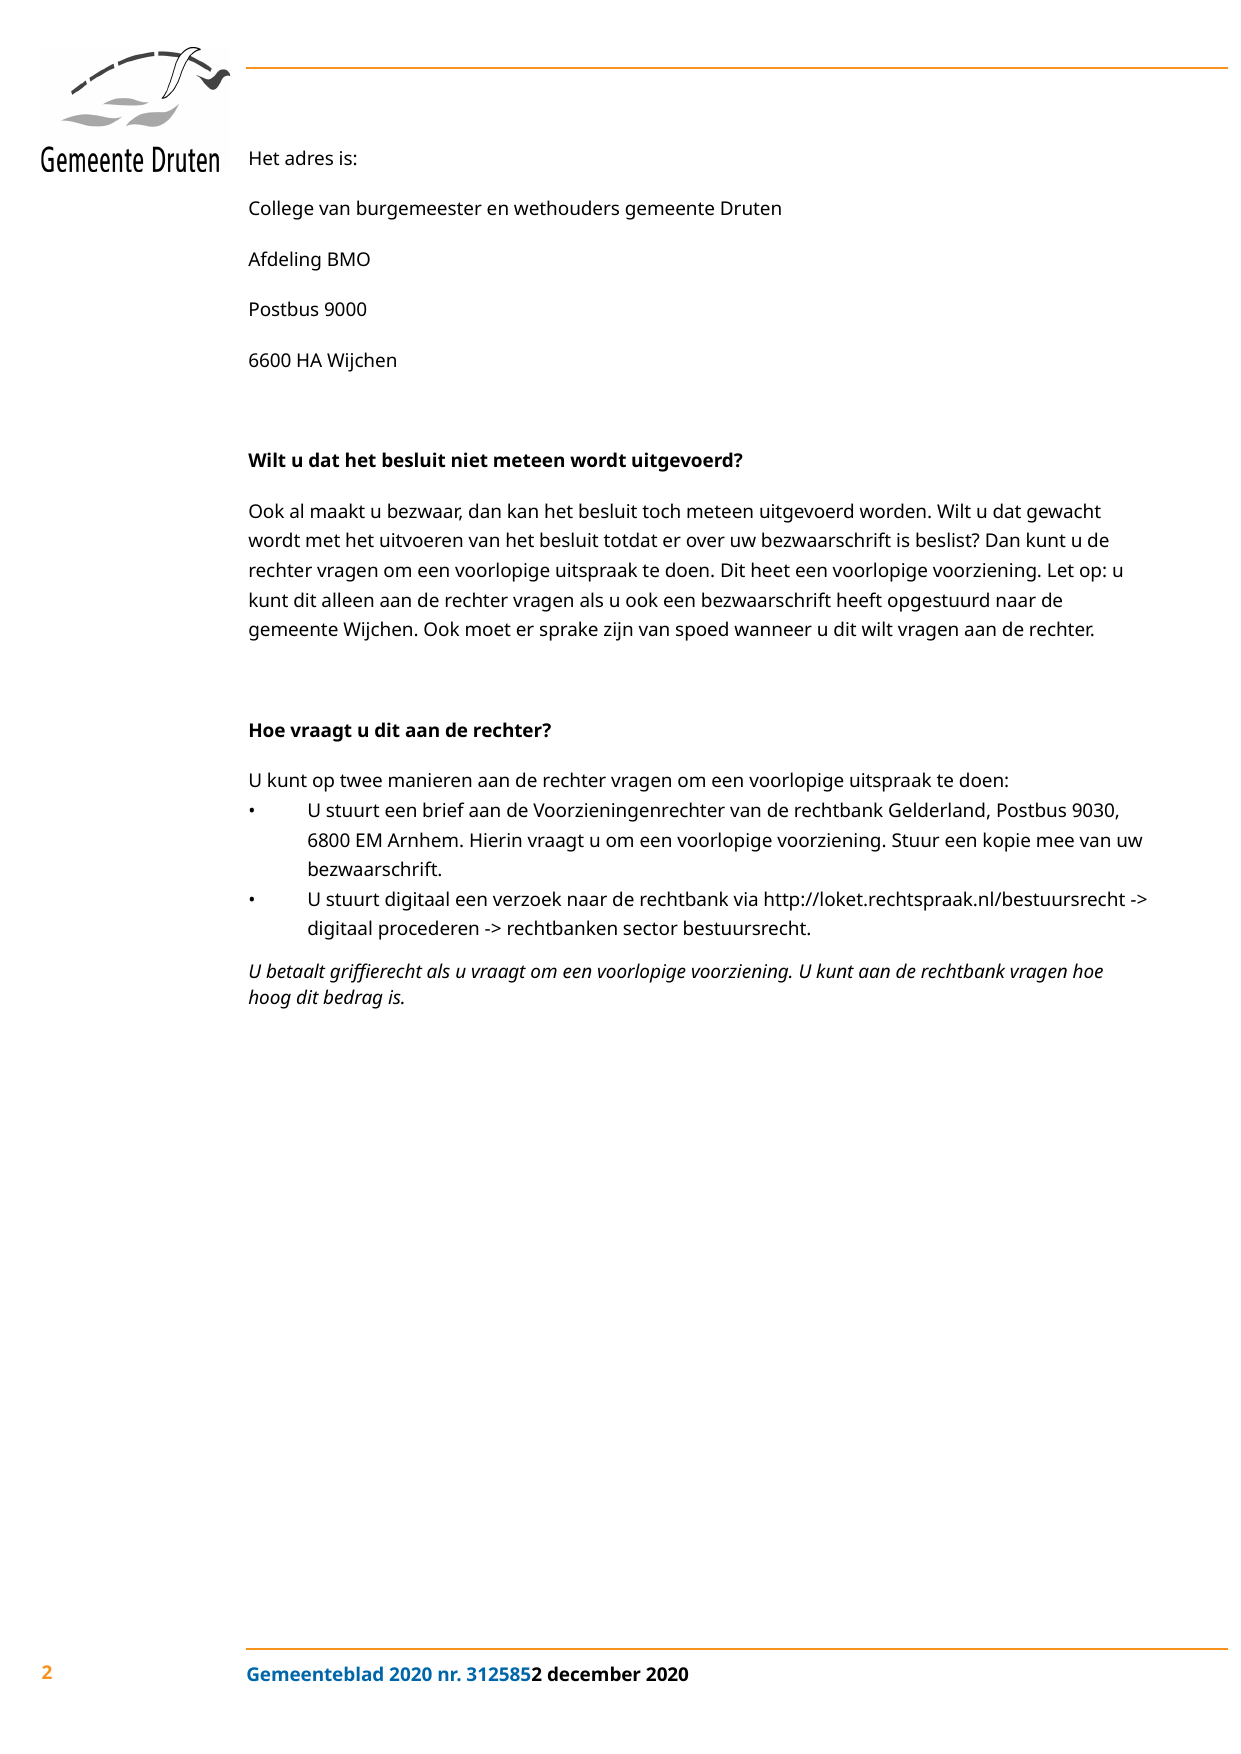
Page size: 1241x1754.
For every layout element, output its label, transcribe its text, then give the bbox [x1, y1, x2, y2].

text College van burgemeester en wethouders gemeente Druten [248, 196, 1152, 221]
text Wilt u dat het besluit niet meteen wordt uitgevoerd? [248, 448, 1152, 473]
text Afdeling BMO [248, 246, 1152, 272]
text Postbus 9000 [248, 296, 1152, 322]
text U betaalt griffierecht als u vraagt om een voorlopige voorziening. U kunt aan de rechtbank vragen hoe hoog dit bedrag is. [248, 959, 1152, 1010]
text U kunt op twee manieren aan de rechter vragen om een voorlopige uitspraak te doen: [248, 768, 1152, 793]
list U stuurt een brief aan de Voorzieningenrechter van de rechtbank Gelderland, Postbus 9030, 6800 EM Arnhem. Hierin vraagt u om een voorlopige voorziening. Stuur een kopie mee van uw bezwaarschrift. [248, 797, 1152, 882]
text Ook al maakt u bezwaar, dan kan het besluit toch meteen uitgevoerd worden. Wilt u dat gewacht wordt met het uitvoeren van het besluit totdat er over uw bezwaarschrift is beslist? Dan kunt u de rechter vragen om een voorlopige uitspraak te doen. Dit heet een voorlopige voorziening. Let op: u kunt dit alleen aan de rechter vragen als u ook een bezwaarschrift heeft opgestuurd naar de gemeente Wijchen. Ook moet er sprake zijn van spoed wanneer u dit wilt vragen aan de rechter. [248, 498, 1152, 642]
text Hoe vraagt u dit aan de rechter? [248, 717, 1152, 743]
list U stuurt digitaal een verzoek naar de rechtbank via http://loket.rechtspraak.nl/bestuursrecht -> digitaal procederen -> rechtbanken sector bestuursrecht. [248, 886, 1152, 941]
picture [41, 47, 231, 172]
text Het adres is: [248, 145, 1152, 171]
text 6600 HA Wijchen [248, 347, 1152, 373]
